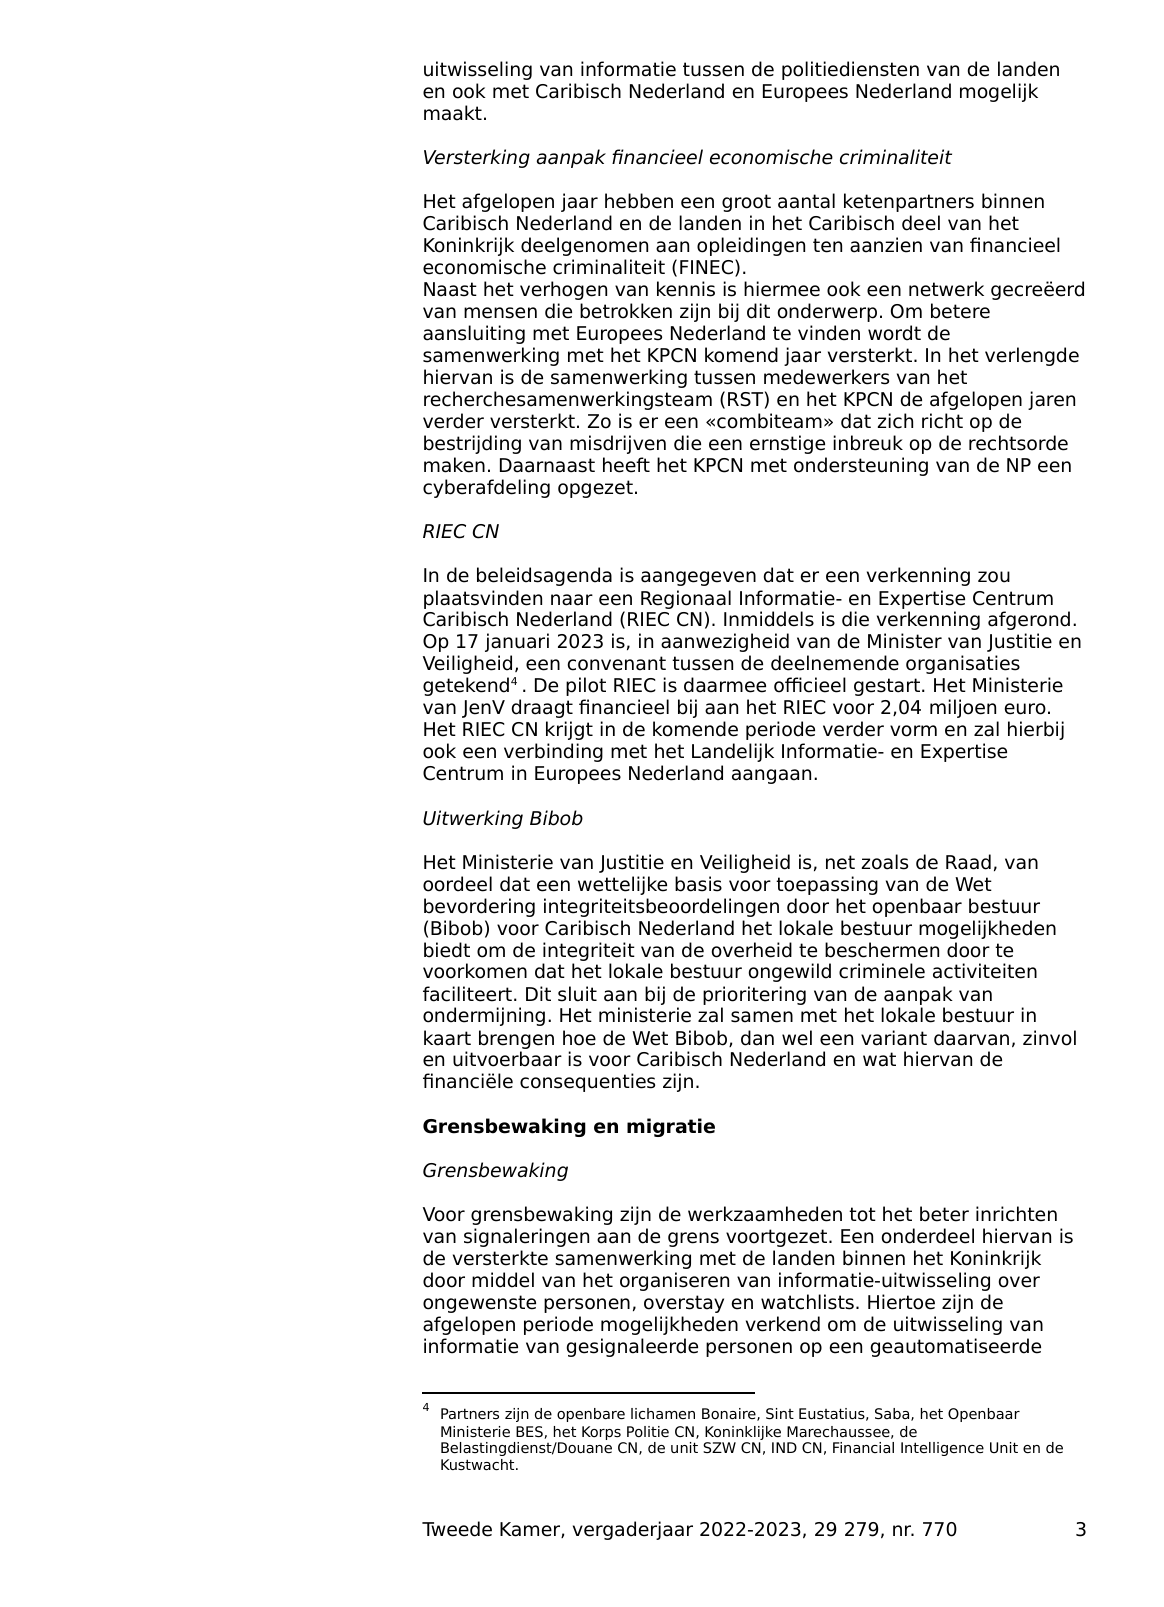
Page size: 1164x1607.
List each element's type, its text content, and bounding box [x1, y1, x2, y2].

text Naast het verhogen van kennis is hiermee ook een netwerk gecreëerd van mensen die betrokken zijn bij dit onderwerp. Om betere aansluiting met Europees Nederland te vinden wordt de samenwerking met het KPCN komend jaar versterkt. In het verlengde hiervan is de samenwerking tussen medewerkers van het recherchesamenwerkingsteam (RST) en het KPCN de afgelopen jaren verder versterkt. Zo is er een «combiteam» dat zich richt op de bestrijding van misdrijven die een ernstige inbreuk op de rechtsorde maken. Daarnaast heeft het KPCN met ondersteuning van de NP een cyberafdeling opgezet. [422, 279, 1087, 499]
subtitle Grensbewaking en migratie [422, 1116, 1087, 1137]
text Voor grensbewaking zijn de werkzaamheden tot het beter inrichten van signaleringen aan de grens voortgezet. Een onderdeel hiervan is de versterkte samenwerking met de landen binnen het Koninkrijk door middel van het organiseren van informatie-uitwisseling over ongewenste personen, overstay en watchlists. Hiertoe zijn de afgelopen periode mogelijkheden verkend om de uitwisseling van informatie van gesignaleerde personen op een geautomatiseerde [422, 1204, 1087, 1358]
subtitle Uitwerking Bibob [422, 807, 1087, 829]
text uitwisseling van informatie tussen de politiediensten van de landen en ook met Caribisch Nederland en Europees Nederland mogelijk maakt. [422, 59, 1087, 125]
subtitle Grensbewaking [422, 1160, 1087, 1182]
subtitle RIEC CN [422, 521, 1087, 543]
subtitle Versterking aanpak financieel economische criminaliteit [422, 147, 1087, 169]
text In de beleidsagenda is aangegeven dat er een verkenning zou plaatsvinden naar een Regionaal Informatie- en Expertise Centrum Caribisch Nederland (RIEC CN). Inmiddels is die verkenning afgerond. Op 17 januari 2023 is, in aanwezigheid van de Minister van Justitie en Veiligheid, een convenant tussen de deelnemende organisaties getekend. De pilot RIEC is daarmee officieel gestart. Het Ministerie van JenV draagt financieel bij aan het RIEC voor 2,04 miljoen euro. Het RIEC CN krijgt in de komende periode verder vorm en zal hierbij ook een verbinding met het Landelijk Informatie- en Expertise Centrum in Europees Nederland aangaan. [422, 565, 1087, 785]
text Het afgelopen jaar hebben een groot aantal ketenpartners binnen Caribisch Nederland en de landen in het Caribisch deel van het Koninkrijk deelgenomen aan opleidingen ten aanzien van financieel economische criminaliteit (FINEC). [422, 191, 1087, 279]
text Het Ministerie van Justitie en Veiligheid is, net zoals de Raad, van oordeel dat een wettelijke basis voor toepassing van de Wet bevordering integriteitsbeoordelingen door het openbaar bestuur (Bibob) voor Caribisch Nederland het lokale bestuur mogelijkheden biedt om de integriteit van de overheid te beschermen door te voorkomen dat het lokale bestuur ongewild criminele activiteiten faciliteert. Dit sluit aan bij de prioritering van de aanpak van ondermijning. Het ministerie zal samen met het lokale bestuur in kaart brengen hoe de Wet Bibob, dan wel een variant daarvan, zinvol en uitvoerbaar is voor Caribisch Nederland en wat hiervan de financiële consequenties zijn. [422, 852, 1087, 1093]
text Partners zijn de openbare lichamen Bonaire, Sint Eustatius, Saba, het Openbaar Ministerie BES, het Korps Politie CN, Koninklijke Marechaussee, de Belastingdienst/Douane CN, de unit SZW CN, IND CN, Financial Intelligence Unit en de Kustwacht. [422, 1402, 1087, 1474]
